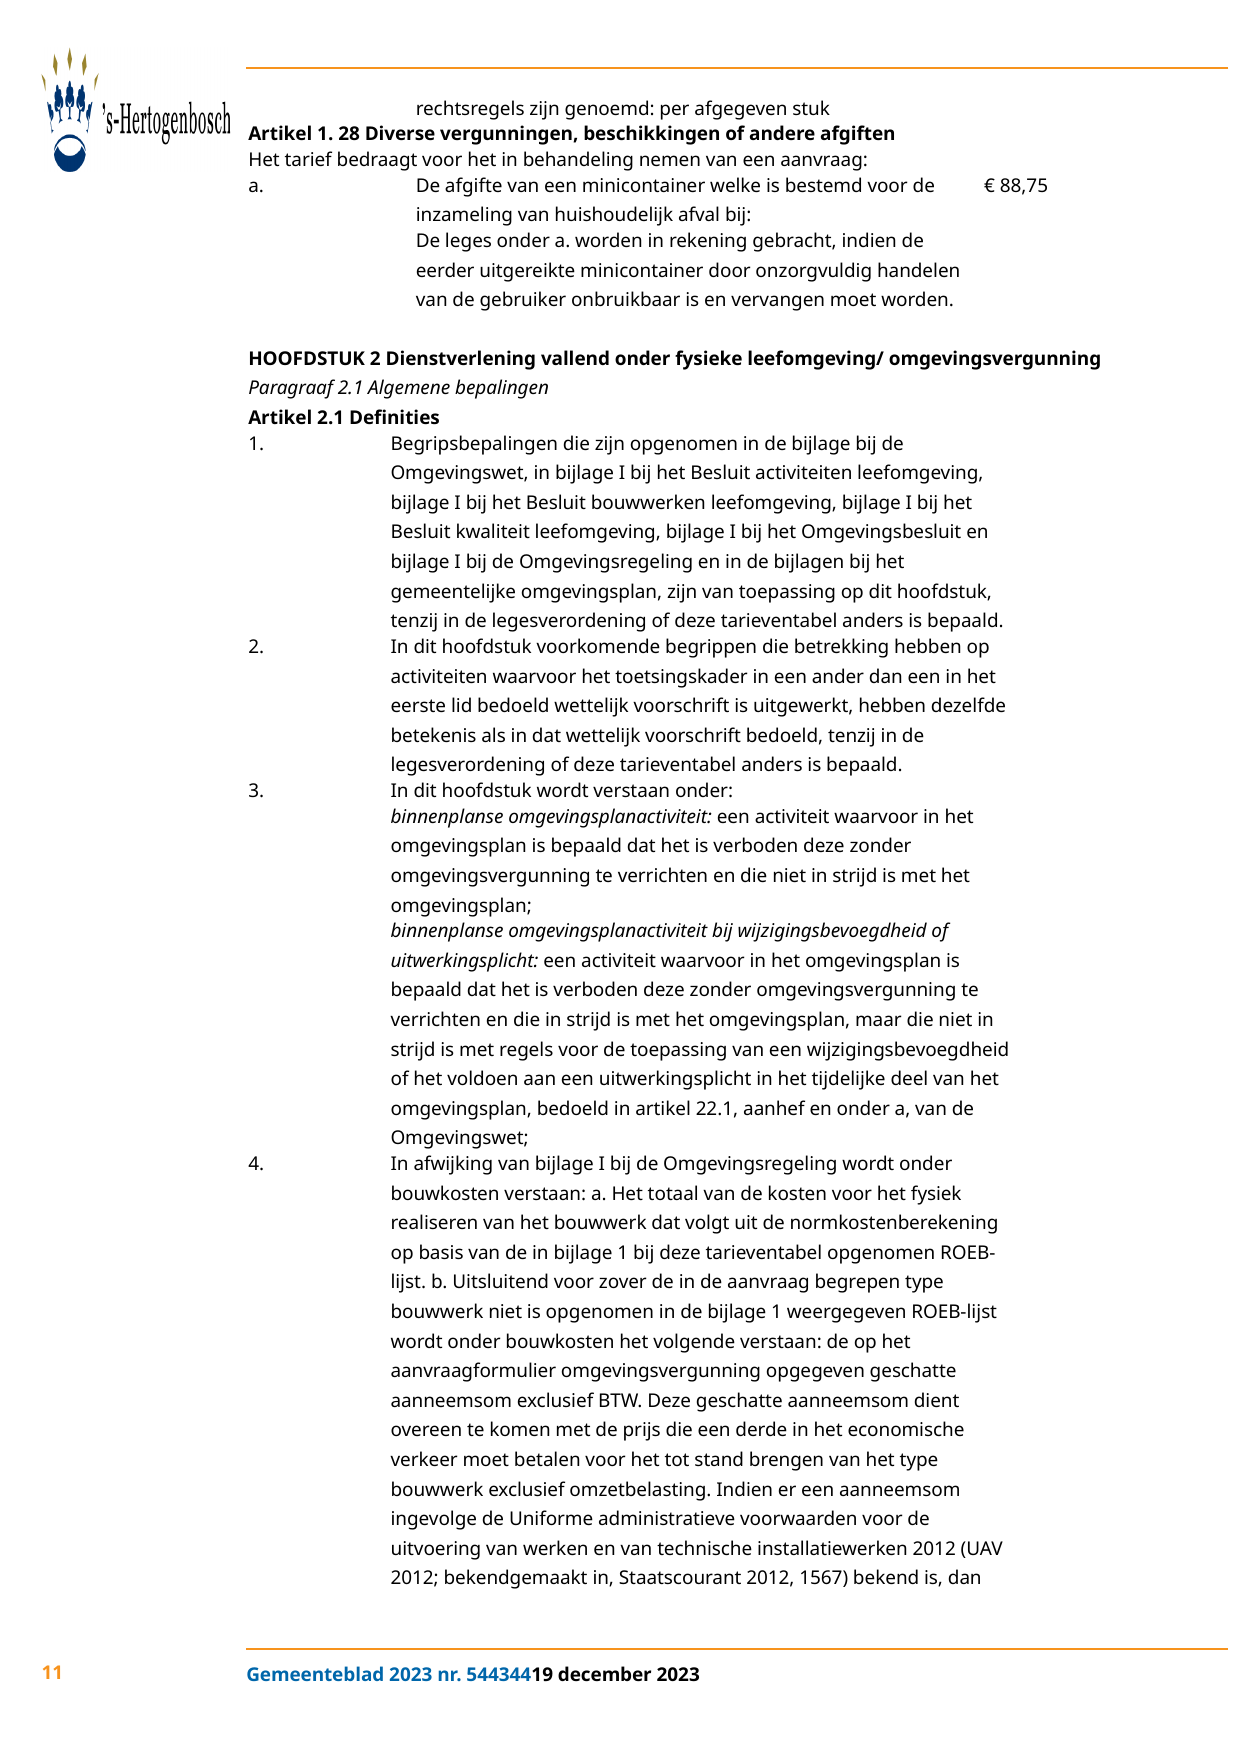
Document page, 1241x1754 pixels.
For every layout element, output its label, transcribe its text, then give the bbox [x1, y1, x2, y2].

table_cell [248, 95, 416, 121]
table_cell [1009, 777, 1152, 803]
table_cell a. [248, 172, 416, 227]
table_cell € 88,75 [984, 172, 1152, 227]
table_header Artikel 2.1 Definities [248, 404, 1009, 430]
table_header [1009, 404, 1152, 430]
picture [41, 47, 231, 172]
table_cell De afgifte van een minicontainer welke is bestemd voor de inzameling van huishoudelijk afval bij: [416, 172, 984, 227]
table_cell binnenplanse omgevingsplanactiviteit: een activiteit waarvoor in het omgevingsplan is bepaald dat het is verboden deze zonder omgevingsvergunning te verrichten en die niet in strijd is met het omgevingsplan; [390, 803, 1009, 917]
table_cell In afwijking van bijlage I bij de Omgevingsregeling wordt onder bouwkosten verstaan: a. Het totaal van de kosten voor het fysiek realiseren van het bouwwerk dat volgt uit de normkostenberekening op basis van de in bijlage 1 bij deze tarieventabel opgenomen ROEB-lijst. b. Uitsluitend voor zover de in de aanvraag begrepen type bouwwerk niet is opgenomen in de bijlage 1 weergegeven ROEB-lijst wordt onder bouwkosten het volgende verstaan: de op het aanvraagformulier omgevingsvergunning opgegeven geschatte aanneemsom exclusief BTW. Deze geschatte aanneemsom dient overeen te komen met de prijs die een derde in het economische verkeer moet betalen voor het tot stand brengen van het type bouwwerk exclusief omzetbelasting. Indien er een aanneemsom ingevolge de Uniforme administratieve voorwaarden voor de uitvoering van werken en van technische installatiewerken 2012 (UAV 2012; bekendgemaakt in, Staatscourant 2012, 1567) bekend is, dan [390, 1150, 1009, 1590]
table_cell [984, 95, 1152, 121]
table_cell 4. [248, 1150, 390, 1590]
table_cell Begripsbepalingen die zijn opgenomen in de bijlage bij de Omgevingswet, in bijlage I bij het Besluit activiteiten leefomgeving, bijlage I bij het Besluit bouwwerken leefomgeving, bijlage I bij het Besluit kwaliteit leefomgeving, bijlage I bij het Omgevingsbesluit en bijlage I bij de Omgevingsregeling en in de bijlagen bij het gemeentelijke omgevingsplan, zijn van toepassing op dit hoofdstuk, tenzij in de legesverordening of deze tarieventabel anders is bepaald. [390, 430, 1009, 633]
table_cell [1009, 633, 1152, 777]
text Paragraaf 2.1 Algemene bepalingen [248, 374, 1152, 400]
table_cell Artikel 1. 28 Diverse vergunningen, beschikkingen of andere afgiften [248, 121, 984, 146]
table_cell [248, 803, 390, 917]
table_cell 3. [248, 777, 390, 803]
table_cell In dit hoofdstuk wordt verstaan onder: [390, 777, 1009, 803]
table_cell [984, 146, 1152, 172]
table_cell [1009, 803, 1152, 917]
table_cell Het tarief bedraagt voor het in behandeling nemen van een aanvraag: [248, 146, 984, 172]
table_cell De leges onder a. worden in rekening gebracht, indien de eerder uitgereikte minicontainer door onzorgvuldig handelen van de gebruiker onbruikbaar is en vervangen moet worden. [416, 227, 984, 312]
table_cell [1009, 1150, 1152, 1590]
table_cell rechtsregels zijn genoemd: per afgegeven stuk [416, 95, 984, 121]
table_cell In dit hoofdstuk voorkomende begrippen die betrekking hebben op activiteiten waarvoor het toetsingskader in een ander dan een in het eerste lid bedoeld wettelijk voorschrift is uitgewerkt, hebben dezelfde betekenis als in dat wettelijk voorschrift bedoeld, tenzij in de legesverordening of deze tarieventabel anders is bepaald. [390, 633, 1009, 777]
table_cell 2. [248, 633, 390, 777]
table_cell [1009, 430, 1152, 633]
table_cell [984, 227, 1152, 312]
table_cell 1. [248, 430, 390, 633]
text HOOFDSTUK 2 Dienstverlening vallend onder fysieke leefomgeving/ omgevingsvergunning [248, 345, 1152, 371]
table_cell [1009, 918, 1152, 1150]
table_cell [248, 227, 416, 312]
table_cell binnenplanse omgevingsplanactiviteit bij wijzigingsbevoegdheid of uitwerkingsplicht: een activiteit waarvoor in het omgevingsplan is bepaald dat het is verboden deze zonder omgevingsvergunning te verrichten en die in strijd is met het omgevingsplan, maar die niet in strijd is met regels voor de toepassing van een wijzigingsbevoegdheid of het voldoen aan een uitwerkingsplicht in het tijdelijke deel van het omgevingsplan, bedoeld in artikel 22.1, aanhef en onder a, van de Omgevingswet; [390, 918, 1009, 1150]
table_cell [248, 918, 390, 1150]
table_cell [984, 121, 1152, 146]
